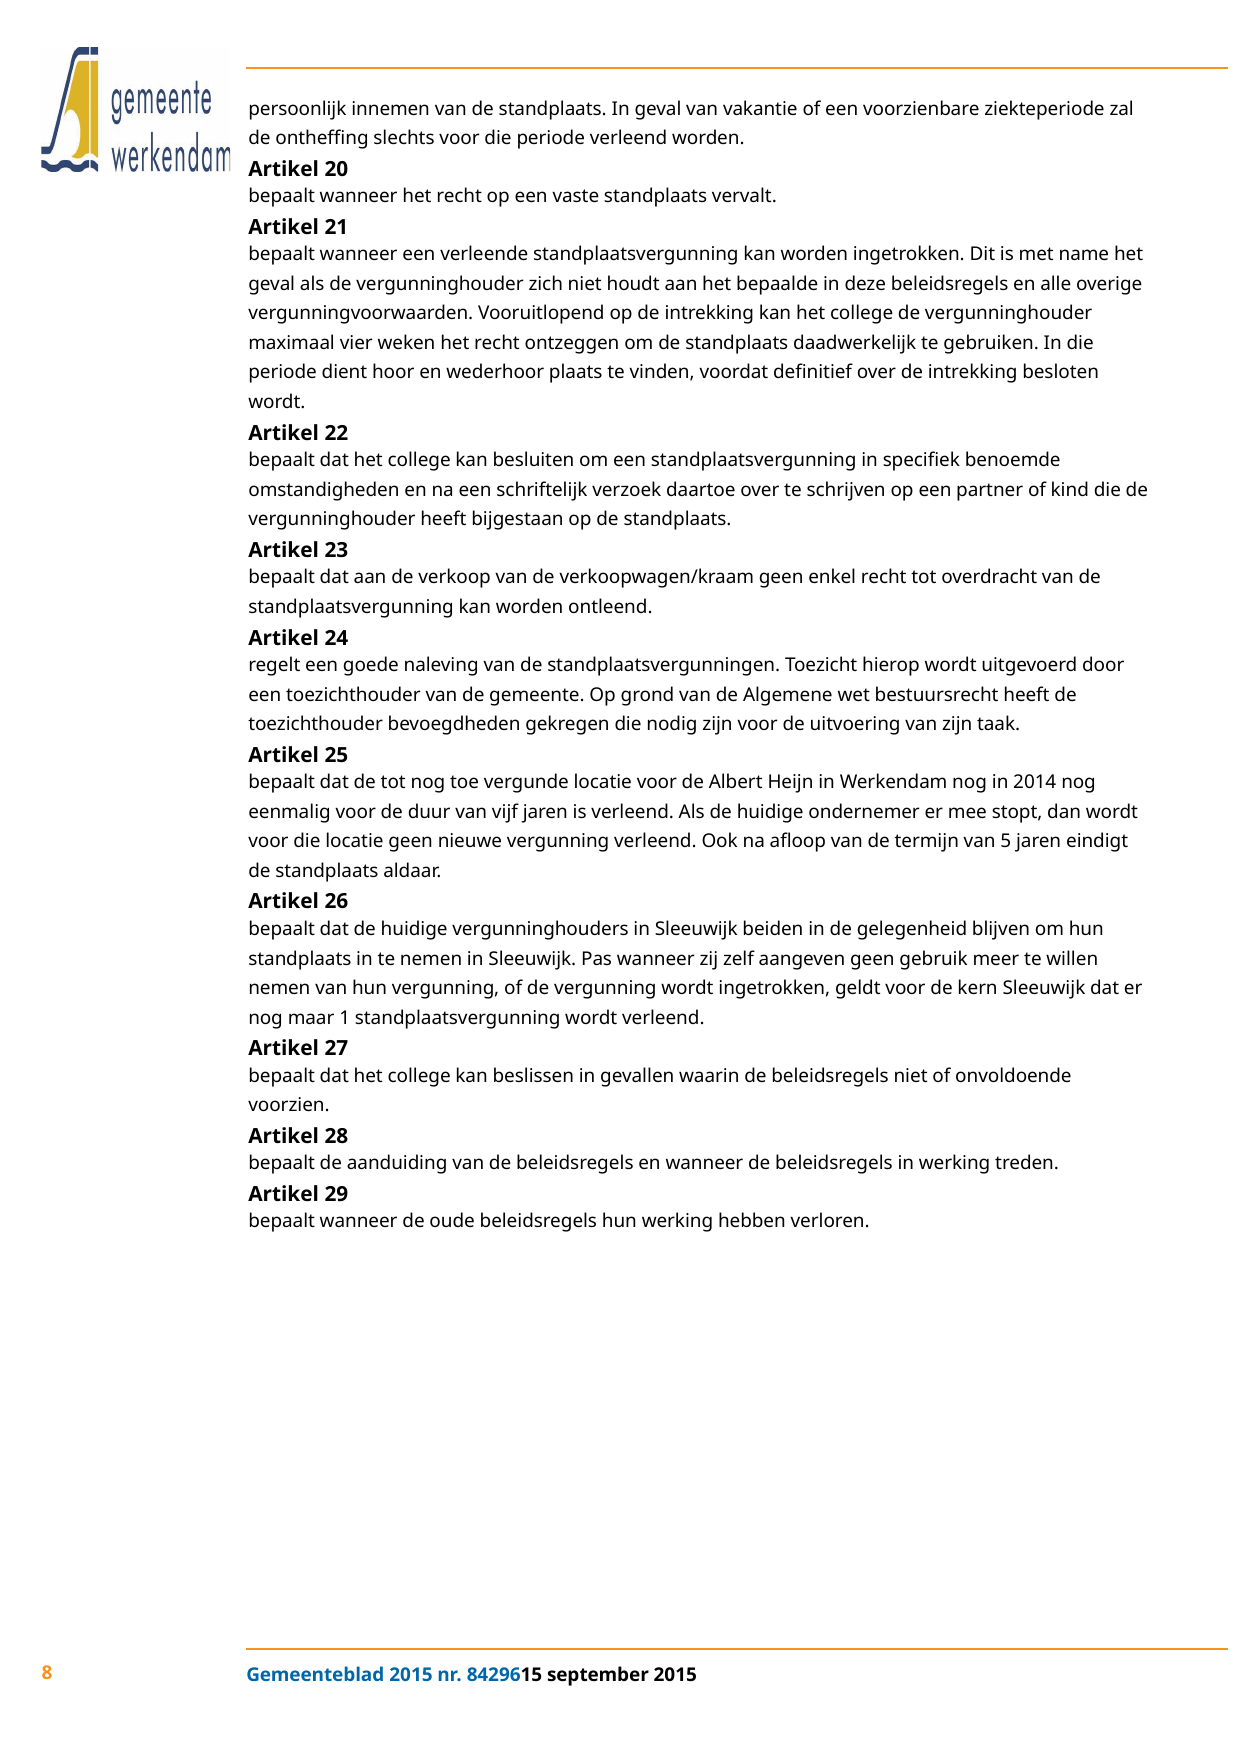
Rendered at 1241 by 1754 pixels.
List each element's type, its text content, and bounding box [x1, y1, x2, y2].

text bepaalt wanneer de oude beleidsregels hun werking hebben verloren. [248, 1207, 1152, 1233]
text Artikel 20 [248, 154, 1152, 182]
text bepaalt wanneer een verleende standplaatsvergunning kan worden ingetrokken. Dit is met name het geval als de vergunninghouder zich niet houdt aan het bepaalde in deze beleidsregels en alle overige vergunningvoorwaarden. Vooruitlopend op de intrekking kan het college de vergunninghouder maximaal vier weken het recht ontzeggen om de standplaats daadwerkelijk te gebruiken. In die periode dient hoor en wederhoor plaats te vinden, voordat definitief over de intrekking besloten wordt. [248, 240, 1152, 414]
text Artikel 21 [248, 212, 1152, 240]
text bepaalt dat de huidige vergunninghouders in Sleeuwijk beiden in de gelegenheid blijven om hun standplaats in te nemen in Sleeuwijk. Pas wanneer zij zelf aangeven geen gebruik meer te willen nemen van hun vergunning, of de vergunning wordt ingetrokken, geldt voor de kern Sleeuwijk dat er nog maar 1 standplaatsvergunning wordt verleend. [248, 915, 1152, 1029]
text Artikel 29 [248, 1179, 1152, 1207]
text bepaalt dat aan de verkoop van de verkoopwagen/kraam geen enkel recht tot overdracht van de standplaatsvergunning kan worden ontleend. [248, 563, 1152, 619]
text Artikel 27 [248, 1033, 1152, 1062]
text bepaalt de aanduiding van de beleidsregels en wanneer de beleidsregels in werking treden. [248, 1149, 1152, 1175]
text Artikel 25 [248, 740, 1152, 768]
text persoonlijk innemen van de standplaats. In geval van vakantie of een voorzienbare ziekteperiode zal de ontheffing slechts voor die periode verleend worden. [248, 95, 1152, 150]
text Artikel 28 [248, 1121, 1152, 1149]
text bepaalt dat het college kan beslissen in gevallen waarin de beleidsregels niet of onvoldoende voorzien. [248, 1062, 1152, 1117]
picture [41, 47, 231, 172]
text Artikel 23 [248, 535, 1152, 563]
text Artikel 24 [248, 623, 1152, 651]
text bepaalt wanneer het recht op een vaste standplaats vervalt. [248, 182, 1152, 208]
text Artikel 22 [248, 418, 1152, 446]
text regelt een goede naleving van de standplaatsvergunningen. Toezicht hierop wordt uitgevoerd door een toezichthouder van de gemeente. Op grond van de Algemene wet bestuursrecht heeft de toezichthouder bevoegdheden gekregen die nodig zijn voor de uitvoering van zijn taak. [248, 651, 1152, 736]
text bepaalt dat het college kan besluiten om een standplaatsvergunning in specifiek benoemde omstandigheden en na een schriftelijk verzoek daartoe over te schrijven op een partner of kind die de vergunninghouder heeft bijgestaan op de standplaats. [248, 446, 1152, 531]
text bepaalt dat de tot nog toe vergunde locatie voor de Albert Heijn in Werkendam nog in 2014 nog eenmalig voor de duur van vijf jaren is verleend. Als de huidige ondernemer er mee stopt, dan wordt voor die locatie geen nieuwe vergunning verleend. Ook na afloop van de termijn van 5 jaren eindigt de standplaats aldaar. [248, 768, 1152, 883]
text Artikel 26 [248, 887, 1152, 915]
